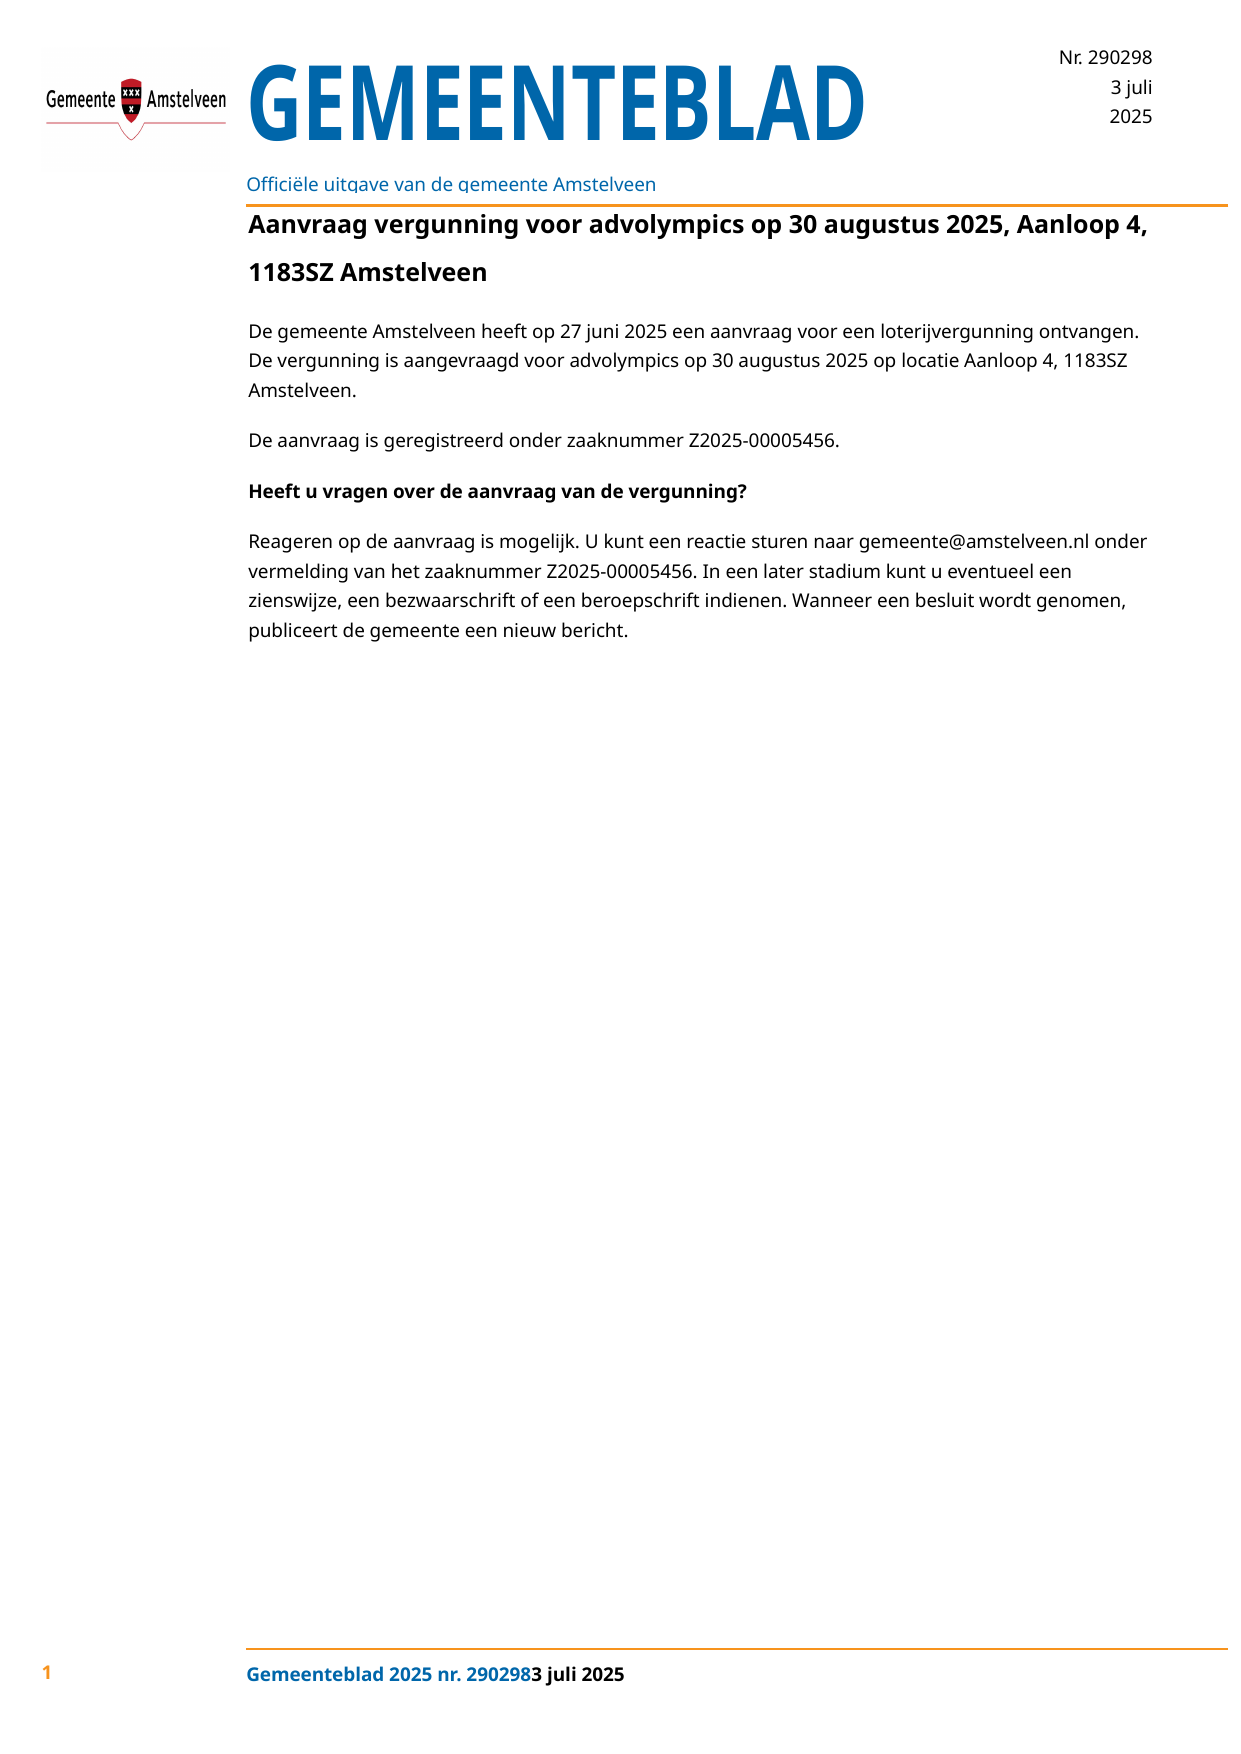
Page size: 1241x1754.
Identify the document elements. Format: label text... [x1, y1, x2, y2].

text De gemeente Amstelveen heeft op 27 juni 2025 een aanvraag voor een loterijvergunning ontvangen. De vergunning is aangevraagd voor advolympics op 30 augustus 2025 op locatie Aanloop 4, 1183SZ Amstelveen. [248, 318, 1152, 403]
text Reageren op de aanvraag is mogelijk. U kunt een reactie sturen naar gemeente@amstelveen.nl onder vermelding van het zaaknummer Z2025-00005456. In een later stadium kunt u eventueel een zienswijze, een bezwaarschrift of een beroepschrift indienen. Wanneer een besluit wordt genomen, publiceert de gemeente een nieuw bericht. [248, 528, 1152, 643]
picture [41, 47, 231, 172]
text Heeft u vragen over de aanvraag van de vergunning? [248, 478, 1152, 504]
text Aanvraag vergunning voor advolympics op 30 augustus 2025, Aanloop 4, 1183SZ Amstelveen [248, 207, 1152, 288]
text De aanvraag is geregistreerd onder zaaknummer Z2025-00005456. [248, 427, 1152, 453]
